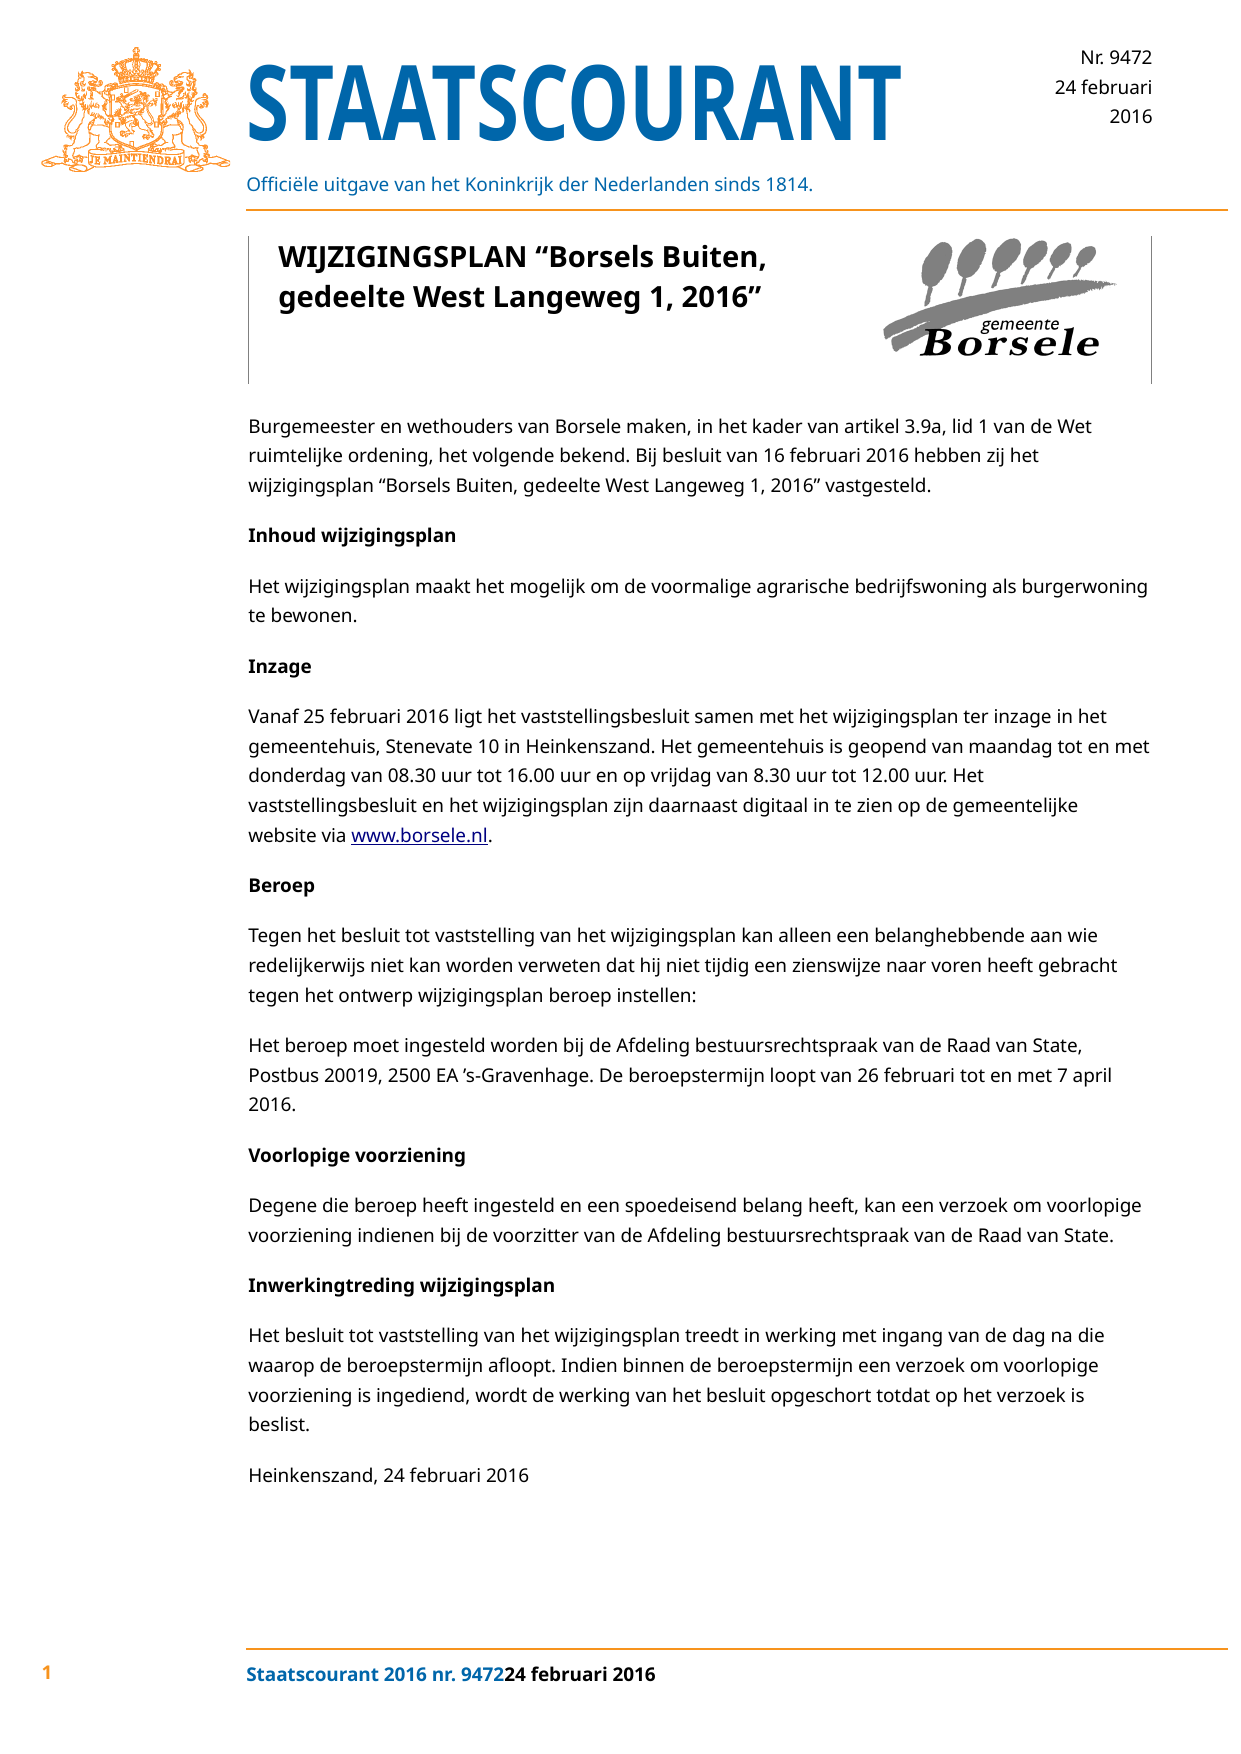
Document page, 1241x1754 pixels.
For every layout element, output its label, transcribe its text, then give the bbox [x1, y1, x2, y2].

picture [41, 47, 231, 172]
text Het beroep moet ingesteld worden bij de Afdeling bestuursrechtspraak van de Raad van State, Postbus 20019, 2500 EA ’s-Gravenhage. De beroepstermijn loopt van 26 februari tot en met 7 april 2016. [248, 1032, 1152, 1117]
text Beroep [248, 872, 1152, 898]
text Inwerkingtreding wijzigingsplan [248, 1272, 1152, 1298]
text Het besluit tot vaststelling van het wijzigingsplan treedt in werking met ingang van de dag na die waarop de beroepstermijn afloopt. Indien binnen de beroepstermijn een verzoek om voorlopige voorziening is ingediend, wordt de werking van het besluit opgeschort totdat op het verzoek is beslist. [248, 1323, 1152, 1437]
text Inhoud wijzigingsplan [248, 523, 1152, 548]
text Het wijzigingsplan maakt het mogelijk om de voormalige agrarische bedrijfswoning als burgerwoning te bewonen. [248, 573, 1152, 628]
text Heinkenszand, 24 februari 2016 [248, 1462, 1152, 1488]
text Vanaf 25 februari 2016 ligt het vaststellingsbesluit samen met het wijzigingsplan ter inzage in het gemeentehuis, Stenevate 10 in Heinkenszand. Het gemeentehuis is geopend van maandag tot en met donderdag van 08.30 uur tot 16.00 uur en op vrijdag van 8.30 uur tot 12.00 uur. Het vaststellingsbesluit en het wijzigingsplan zijn daarnaast digitaal in te zien op de gemeentelijke website via www.borsele.nl. [248, 703, 1152, 848]
text Inzage [248, 653, 1152, 679]
table_header WIJZIGINGSPLAN “Borsels Buiten, gedeelte West Langeweg 1, 2016” [249, 236, 850, 384]
picture [882, 236, 1119, 358]
text Tegen het besluit tot vaststelling van het wijzigingsplan kan alleen een belanghebbende aan wie redelijkerwijs niet kan worden verweten dat hij niet tijdig een zienswijze naar voren heeft gebracht tegen het ontwerp wijzigingsplan beroep instellen: [248, 923, 1152, 1008]
text Burgemeester en wethouders van Borsele maken, in het kader van artikel 3.9a, lid 1 van de Wet ruimtelijke ordening, het volgende bekend. Bij besluit van 16 februari 2016 hebben zij het wijzigingsplan “Borsels Buiten, gedeelte West Langeweg 1, 2016” vastgesteld. [248, 413, 1152, 498]
text Degene die beroep heeft ingesteld en een spoedeisend belang heeft, kan een verzoek om voorlopige voorziening indienen bij de voorzitter van de Afdeling bestuursrechtspraak van de Raad van State. [248, 1192, 1152, 1248]
table_header [850, 236, 1151, 384]
text Voorlopige voorziening [248, 1142, 1152, 1168]
